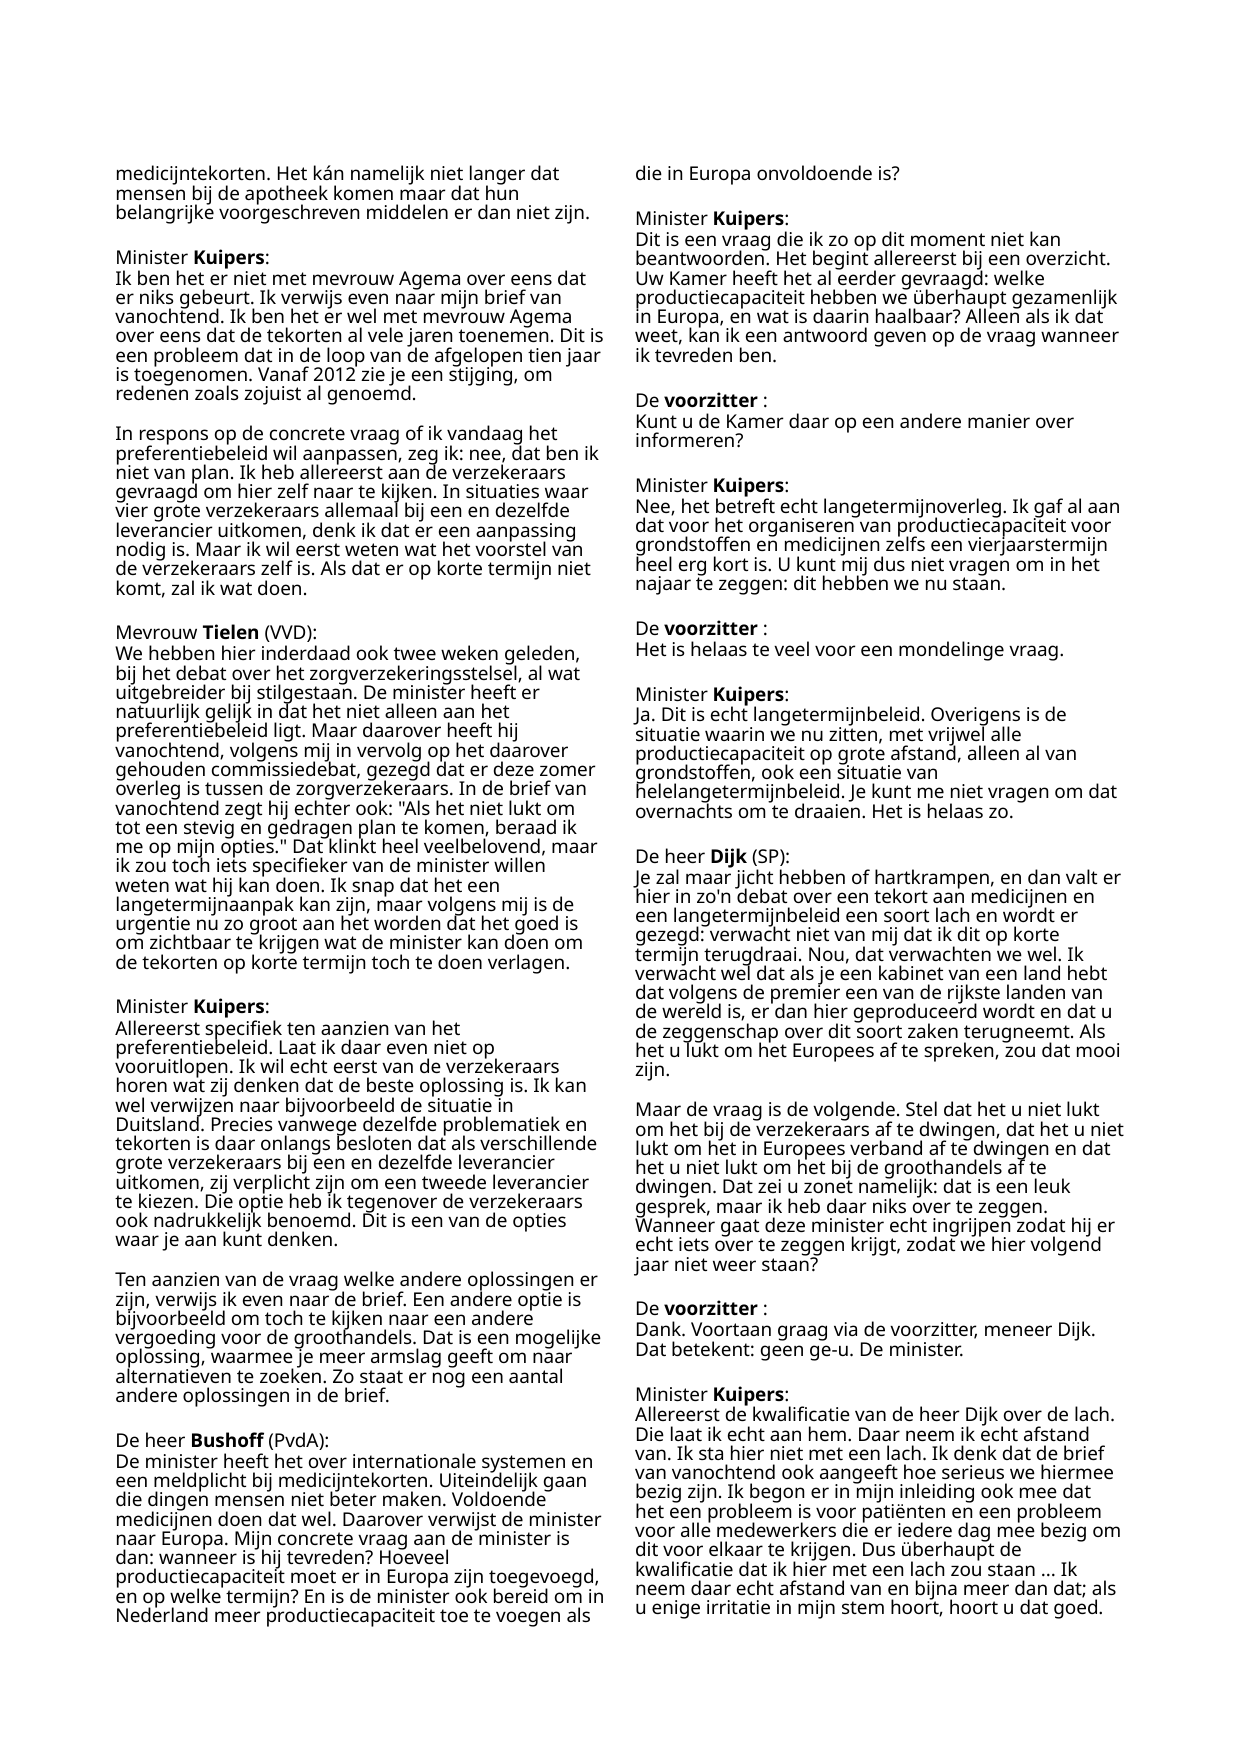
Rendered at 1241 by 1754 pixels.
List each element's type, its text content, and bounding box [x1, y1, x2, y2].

text Minister Kuipers: [635, 1381, 1125, 1406]
text Mevrouw Tielen (VVD): [115, 619, 605, 645]
text Maar de vraag is de volgende. Stel dat het u niet lukt om het bij de verzekeraars af te dwingen, dat het u niet lukt om het in Europees verband af te dwingen en dat het u niet lukt om het bij de groothandels af te dwingen. Dat zei u zonet namelijk: dat is een leuk gesprek, maar ik heb daar niks over te zeggen. Wanneer gaat deze minister echt ingrijpen zodat hij er echt iets over te zeggen krijgt, zodat we hier volgend jaar niet weer staan? [635, 1101, 1125, 1275]
text De heer Dijk (SP): [635, 843, 1125, 869]
text Minister Kuipers: [635, 205, 1125, 231]
text Allereerst specifiek ten aanzien van het preferentiebeleid. Laat ik daar even niet op vooruitlopen. Ik wil echt eerst van de verzekeraars horen wat zij denken dat de beste oplossing is. Ik kan wel verwijzen naar bijvoorbeeld de situatie in Duitsland. Precies vanwege dezelfde problematiek en tekorten is daar onlangs besloten dat als verschillende grote verzekeraars bij een en dezelfde leverancier uitkomen, zij verplicht zijn om een tweede leverancier te kiezen. Die optie heb ik tegenover de verzekeraars ook nadrukkelijk benoemd. Dit is een van de opties waar je aan kunt denken. [115, 1019, 605, 1251]
text Ja. Dit is echt langetermijnbeleid. Overigens is de situatie waarin we nu zitten, met vrijwel alle productiecapaciteit op grote afstand, alleen al van grondstoffen, ook een situatie van helelangetermijnbeleid. Je kunt me niet vragen om dat overnachts om te draaien. Het is helaas zo. [635, 706, 1125, 822]
text Minister Kuipers: [635, 681, 1125, 706]
text die in Europa onvoldoende is? [635, 165, 1125, 184]
text Ik ben het er niet met mevrouw Agema over eens dat er niks gebeurt. Ik verwijs even naar mijn brief van vanochtend. Ik ben het er wel met mevrouw Agema over eens dat de tekorten al vele jaren toenemen. Dit is een probleem dat in de loop van de afgelopen tien jaar is toegenomen. Vanaf 2012 zie je een stijging, om redenen zoals zojuist al genoemd. [115, 270, 605, 404]
text De minister heeft het over internationale systemen en een meldplicht bij medicijntekorten. Uiteindelijk gaan die dingen mensen niet beter maken. Voldoende medicijnen doen dat wel. Daarover verwijst de minister naar Europa. Mijn concrete vraag aan de minister is dan: wanneer is hij tevreden? Hoeveel productiecapaciteit moet er in Europa zijn toegevoegd, en op welke termijn? En is de minister ook bereid om in Nederland meer productiecapaciteit toe te voegen als [115, 1453, 605, 1626]
text Minister Kuipers: [115, 244, 605, 270]
text We hebben hier inderdaad ook twee weken geleden, bij het debat over het zorgverzekeringsstelsel, al wat uitgebreider bij stilgestaan. De minister heeft er natuurlijk gelijk in dat het niet alleen aan het preferentiebeleid ligt. Maar daarover heeft hij vanochtend, volgens mij in vervolg op het daarover gehouden commissiedebat, gezegd dat er deze zomer overleg is tussen de zorgverzekeraars. In de brief van vanochtend zegt hij echter ook: "Als het niet lukt om tot een stevig en gedragen plan te komen, beraad ik me op mijn opties." Dat klinkt heel veelbelovend, maar ik zou toch iets specifieker van de minister willen weten wat hij kan doen. Ik snap dat het een langetermijnaanpak kan zijn, maar volgens mij is de urgentie nu zo groot aan het worden dat het goed is om zichtbaar te krijgen wat de minister kan doen om de tekorten op korte termijn toch te doen verlagen. [115, 645, 605, 973]
text Nee, het betreft echt langetermijnoverleg. Ik gaf al aan dat voor het organiseren van productiecapaciteit voor grondstoffen en medicijnen zelfs een vierjaarstermijn heel erg kort is. U kunt mij dus niet vragen om in het najaar te zeggen: dit hebben we nu staan. [635, 498, 1125, 594]
text Ten aanzien van de vraag welke andere oplossingen er zijn, verwijs ik even naar de brief. Een andere optie is bijvoorbeeld om toch te kijken naar een andere vergoeding voor de groothandels. Dat is een mogelijke oplossing, waarmee je meer armslag geeft om naar alternatieven te zoeken. Zo staat er nog een aantal andere oplossingen in de brief. [115, 1271, 605, 1406]
text Het is helaas te veel voor een mondelinge vraag. [635, 641, 1125, 660]
text Minister Kuipers: [115, 994, 605, 1019]
text De voorzitter : [635, 1296, 1125, 1321]
text medicijntekorten. Het kán namelijk niet langer dat mensen bij de apotheek komen maar dat hun belangrijke voorgeschreven middelen er dan niet zijn. [115, 165, 605, 223]
text De voorzitter : [635, 387, 1125, 413]
text Dit is een vraag die ik zo op dit moment niet kan beantwoorden. Het begint allereerst bij een overzicht. Uw Kamer heeft het al eerder gevraagd: welke productiecapaciteit hebben we überhaupt gezamenlijk in Europa, en wat is daarin haalbaar? Alleen als ik dat weet, kan ik een antwoord geven op de vraag wanneer ik tevreden ben. [635, 231, 1125, 366]
text De heer Bushoff (PvdA): [115, 1427, 605, 1453]
text Je zal maar jicht hebben of hartkrampen, en dan valt er hier in zo'n debat over een tekort aan medicijnen en een langetermijnbeleid een soort lach en wordt er gezegd: verwacht niet van mij dat ik dit op korte termijn terugdraai. Nou, dat verwachten we wel. Ik verwacht wel dat als je een kabinet van een land hebt dat volgens de premier een van de rijkste landen van de wereld is, er dan hier geproduceerd wordt en dat u de zeggenschap over dit soort zaken terugneemt. Als het u lukt om het Europees af te spreken, zou dat mooi zijn. [635, 869, 1125, 1081]
text In respons op de concrete vraag of ik vandaag het preferentiebeleid wil aanpassen, zeg ik: nee, dat ben ik niet van plan. Ik heb allereerst aan de verzekeraars gevraagd om hier zelf naar te kijken. In situaties waar vier grote verzekeraars allemaal bij een en dezelfde leverancier uitkomen, denk ik dat er een aanpassing nodig is. Maar ik wil eerst weten wat het voorstel van de verzekeraars zelf is. Als dat er op korte termijn niet komt, zal ik wat doen. [115, 425, 605, 599]
text Dank. Voortaan graag via de voorzitter, meneer Dijk. Dat betekent: geen ge-u. De minister. [635, 1321, 1125, 1360]
text Allereerst de kwalificatie van de heer Dijk over de lach. Die laat ik echt aan hem. Daar neem ik echt afstand van. Ik sta hier niet met een lach. Ik denk dat de brief van vanochtend ook aangeeft hoe serieus we hiermee bezig zijn. Ik begon er in mijn inleiding ook mee dat het een probleem is voor patiënten en een probleem voor alle medewerkers die er iedere dag mee bezig om dit voor elkaar te krijgen. Dus überhaupt de kwalificatie dat ik hier met een lach zou staan ... Ik neem daar echt afstand van en bijna meer dan dat; als u enige irritatie in mijn stem hoort, hoort u dat goed. [635, 1406, 1125, 1618]
text De voorzitter : [635, 615, 1125, 641]
text Kunt u de Kamer daar op een andere manier over informeren? [635, 413, 1125, 451]
text Minister Kuipers: [635, 472, 1125, 498]
